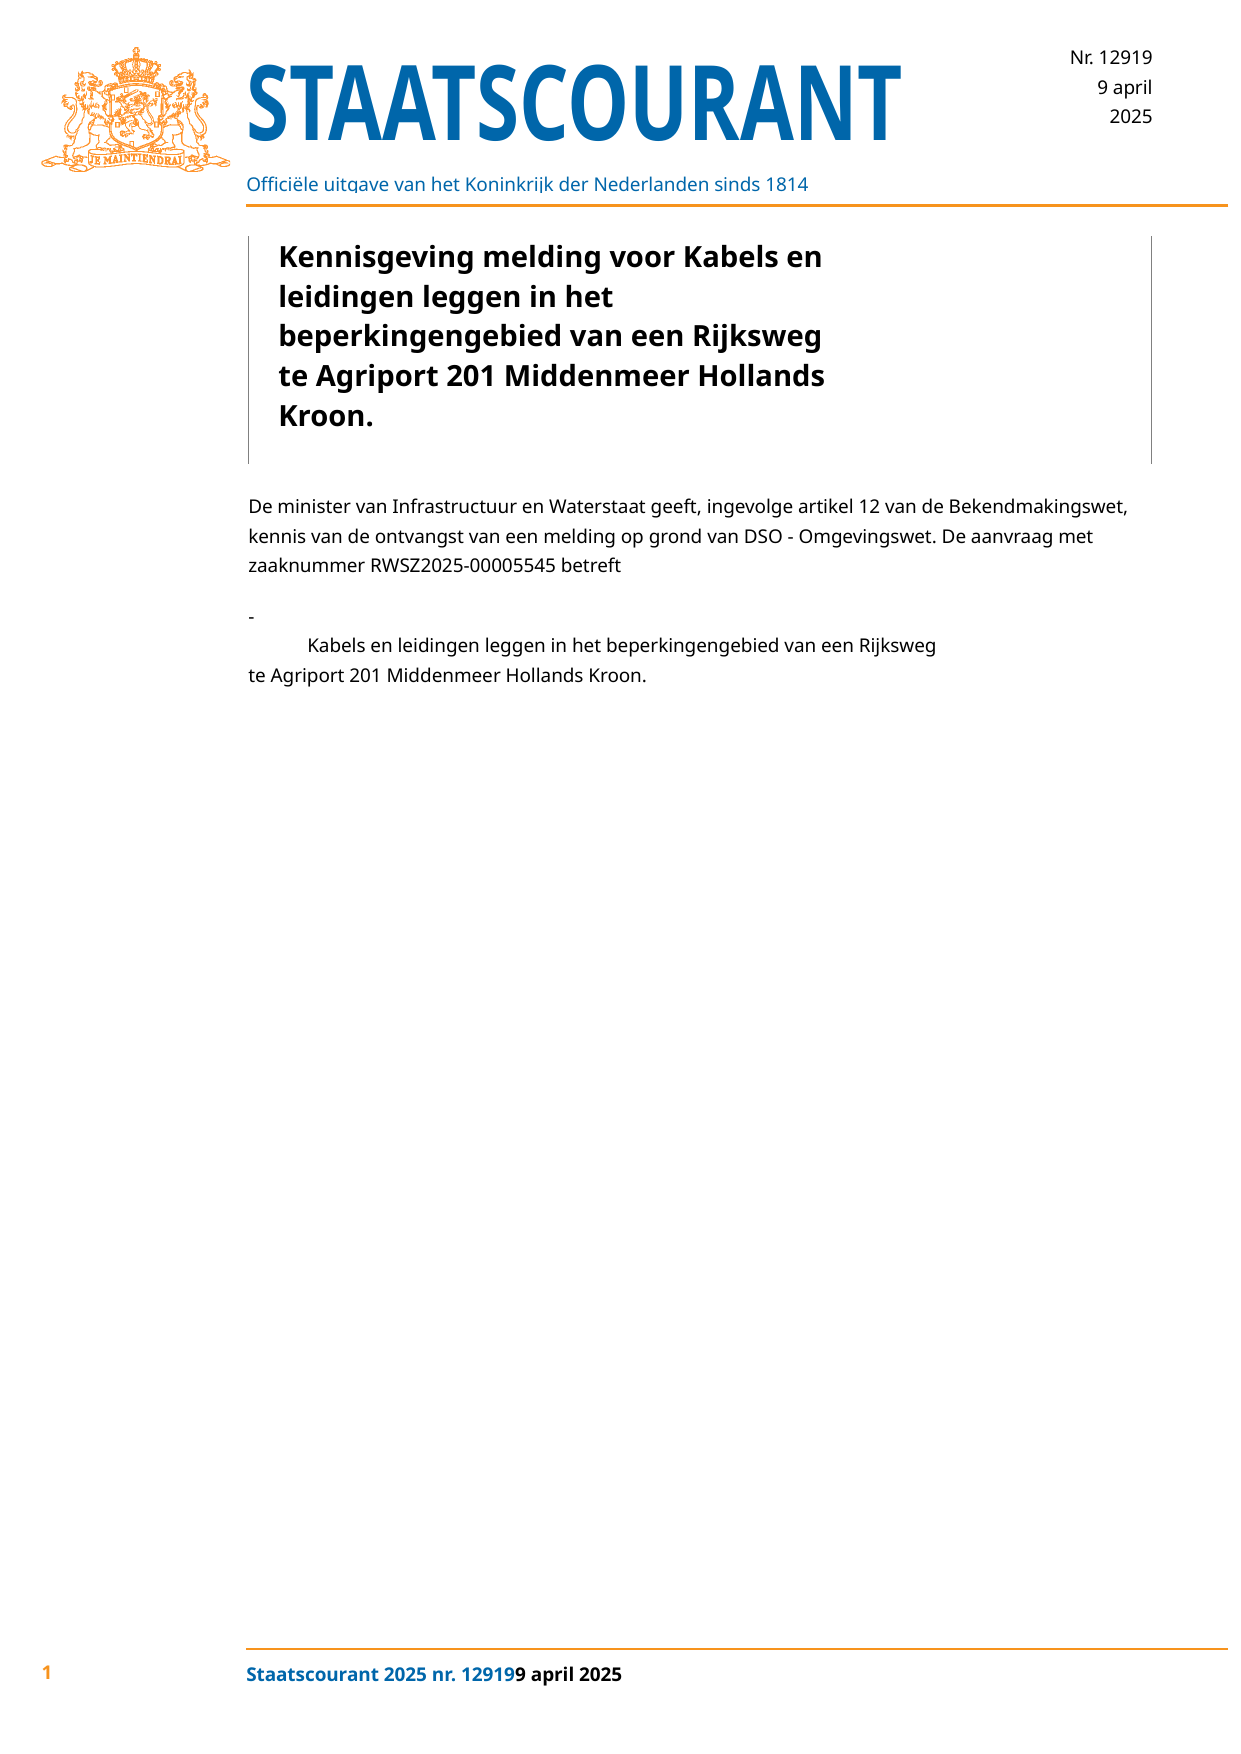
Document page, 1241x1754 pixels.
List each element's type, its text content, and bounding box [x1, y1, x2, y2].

list Kabels en leidingen leggen in het beperkingengebied van een Rijksweg [248, 632, 1152, 658]
text De minister van Infrastructuur en Waterstaat geeft, ingevolge artikel 12 van de Bekendmakingswet, kennis van de ontvangst van een melding op grond van DSO - Omgevingswet. De aanvraag met zaaknummer RWSZ2025-00005545 betreft [248, 493, 1152, 578]
picture [41, 47, 231, 172]
table_header Kennisgeving melding voor Kabels en leidingen leggen in het beperkingengebied van een Rijksweg te Agriport 201 Middenmeer Hollands Kroon. [249, 236, 850, 464]
picture [912, 236, 1090, 414]
text te Agriport 201 Middenmeer Hollands Kroon. [248, 662, 1152, 688]
table_header [1090, 236, 1151, 413]
table_header [850, 236, 912, 413]
table_header [850, 414, 1151, 464]
